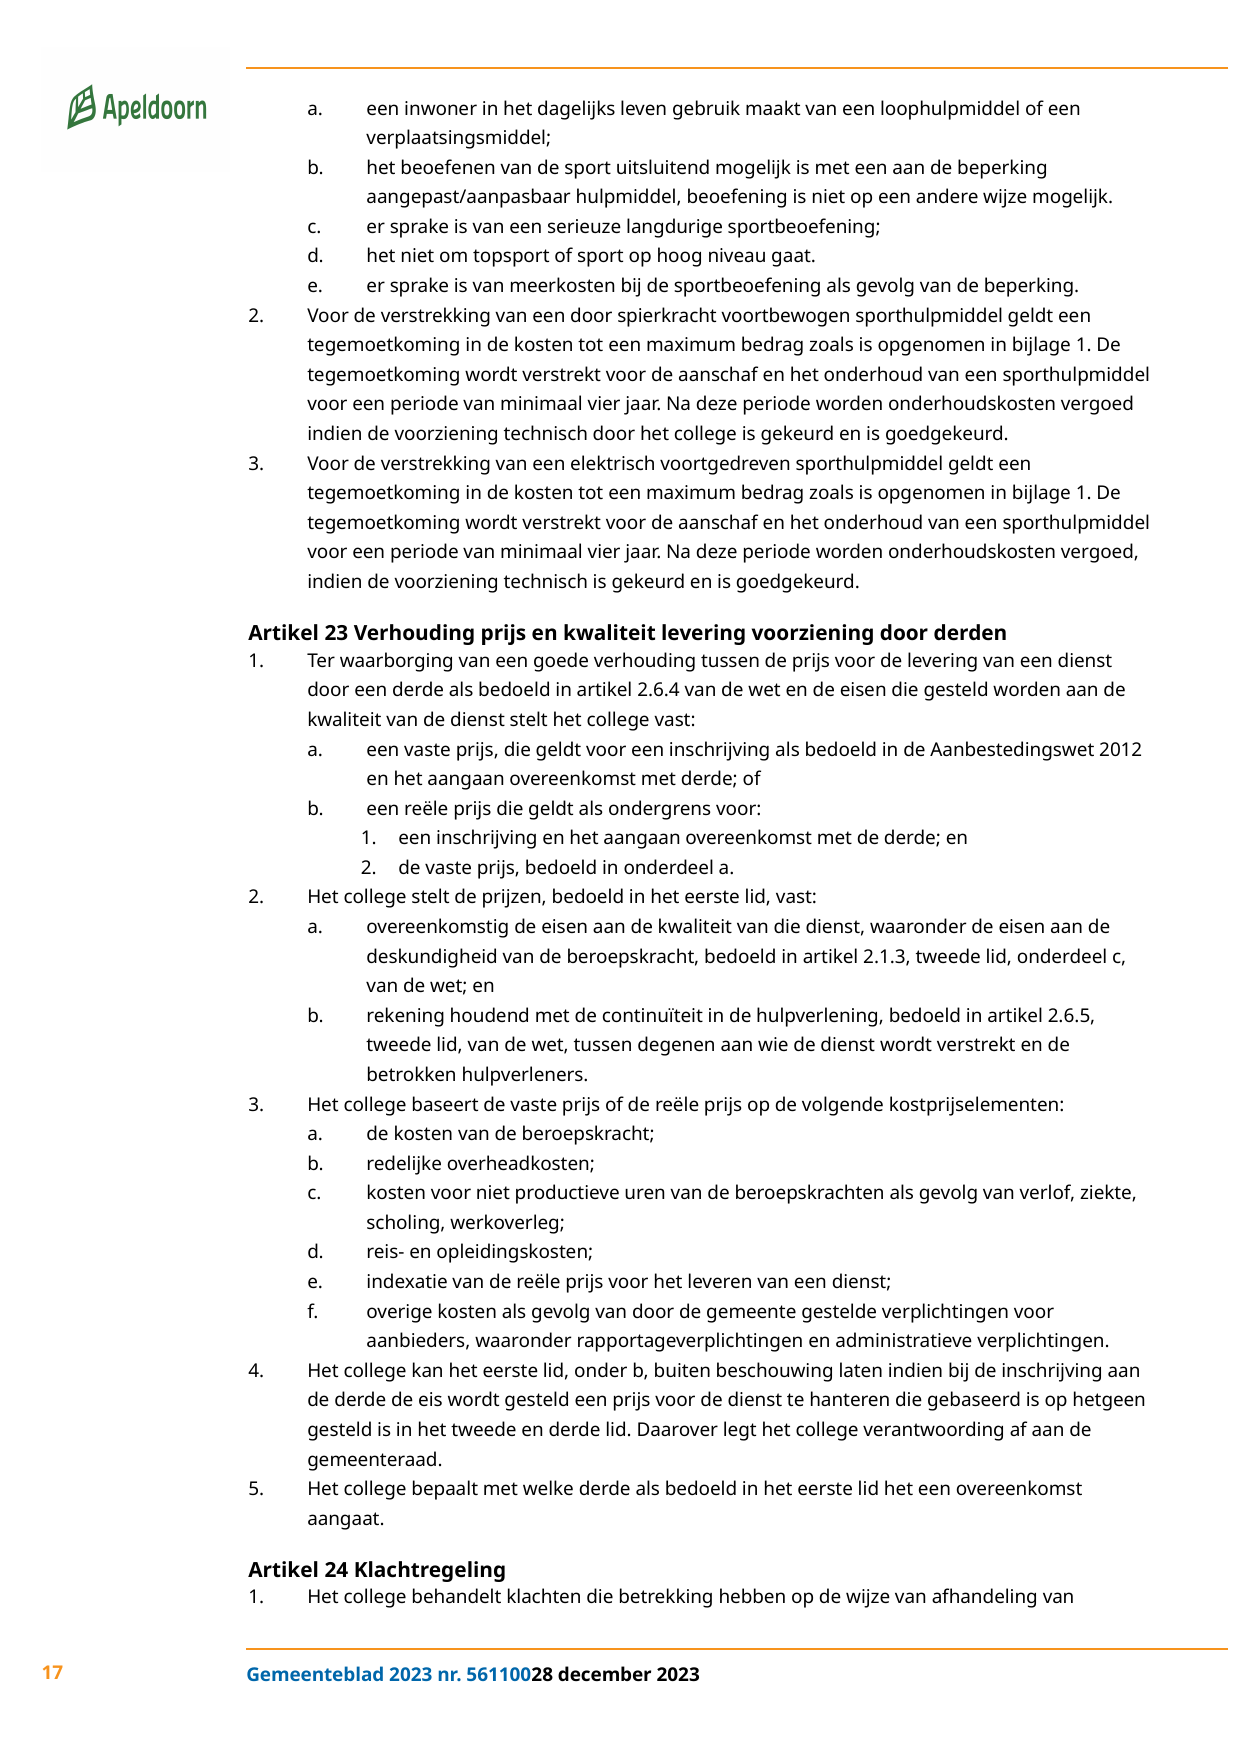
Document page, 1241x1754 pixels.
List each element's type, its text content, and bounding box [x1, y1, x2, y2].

list Ter waarborging van een goede verhouding tussen de prijs voor de levering van een dienst door een derde als bedoeld in artikel 2.6.4 van de wet en de eisen die gesteld worden aan de kwaliteit van de dienst stelt het college vast: [248, 647, 1152, 732]
list reis- en opleidingskosten; [307, 1239, 1152, 1264]
list een reële prijs die geldt als ondergrens voor: [307, 795, 1152, 821]
list Het college behandelt klachten die betrekking hebben op de wijze van afhandeling van [248, 1584, 1152, 1609]
list de kosten van de beroepskracht; [307, 1120, 1152, 1146]
list een inwoner in het dagelijks leven gebruik maakt van een loophulpmiddel of een verplaatsingsmiddel; [307, 95, 1152, 150]
picture [41, 47, 231, 172]
list rekening houdend met de continuïteit in de hulpverlening, bedoeld in artikel 2.6.5, tweede lid, van de wet, tussen degenen aan wie de dienst wordt verstrekt en de betrokken hulpverleners. [307, 1002, 1152, 1087]
list een inschrijving en het aangaan overeenkomst met de derde; en [361, 824, 1152, 850]
list Voor de verstrekking van een elektrisch voortgedreven sporthulpmiddel geldt een tegemoetkoming in de kosten tot een maximum bedrag zoals is opgenomen in bijlage 1. De tegemoetkoming wordt verstrekt voor de aanschaf en het onderhoud van een sporthulpmiddel voor een periode van minimaal vier jaar. Na deze periode worden onderhoudskosten vergoed, indien de voorziening technisch is gekeurd en is goedgekeurd. [248, 450, 1152, 594]
list er sprake is van meerkosten bij de sportbeoefening als gevolg van de beperking. [307, 272, 1152, 298]
list kosten voor niet productieve uren van de beroepskrachten als gevolg van verlof, ziekte, scholing, werkoverleg; [307, 1179, 1152, 1235]
list Het college stelt de prijzen, bedoeld in het eerste lid, vast: [248, 884, 1152, 909]
list Het college bepaalt met welke derde als bedoeld in het eerste lid het een overeenkomst aangaat. [248, 1475, 1152, 1531]
list overige kosten als gevolg van door de gemeente gestelde verplichtingen voor aanbieders, waaronder rapportageverplichtingen en administratieve verplichtingen. [307, 1298, 1152, 1353]
list overeenkomstig de eisen aan de kwaliteit van die dienst, waaronder de eisen aan de deskundigheid van de beroepskracht, bedoeld in artikel 2.1.3, tweede lid, onderdeel c, van de wet; en [307, 913, 1152, 998]
text Artikel 23 Verhouding prijs en kwaliteit levering voorziening door derden [248, 618, 1152, 647]
list Het college baseert de vaste prijs of de reële prijs op de volgende kostprijselementen: [248, 1091, 1152, 1116]
list er sprake is van een serieuze langdurige sportbeoefening; [307, 213, 1152, 239]
list de vaste prijs, bedoeld in onderdeel a. [361, 854, 1152, 880]
list indexatie van de reële prijs voor het leveren van een dienst; [307, 1268, 1152, 1294]
list het niet om topsport of sport op hoog niveau gaat. [307, 243, 1152, 268]
list een vaste prijs, die geldt voor een inschrijving als bedoeld in de Aanbestedingswet 2012 en het aangaan overeenkomst met derde; of [307, 736, 1152, 791]
list het beoefenen van de sport uitsluitend mogelijk is met een aan de beperking aangepast/aanpasbaar hulpmiddel, beoefening is niet op een andere wijze mogelijk. [307, 154, 1152, 209]
list Voor de verstrekking van een door spierkracht voortbewogen sporthulpmiddel geldt een tegemoetkoming in de kosten tot een maximum bedrag zoals is opgenomen in bijlage 1. De tegemoetkoming wordt verstrekt voor de aanschaf en het onderhoud van een sporthulpmiddel voor een periode van minimaal vier jaar. Na deze periode worden onderhoudskosten vergoed indien de voorziening technisch door het college is gekeurd en is goedgekeurd. [248, 302, 1152, 446]
text Artikel 24 Klachtregeling [248, 1555, 1152, 1584]
list Het college kan het eerste lid, onder b, buiten beschouwing laten indien bij de inschrijving aan de derde de eis wordt gesteld een prijs voor de dienst te hanteren die gebaseerd is op hetgeen gesteld is in het tweede en derde lid. Daarover legt het college verantwoording af aan de gemeenteraad. [248, 1357, 1152, 1471]
list redelijke overheadkosten; [307, 1150, 1152, 1176]
